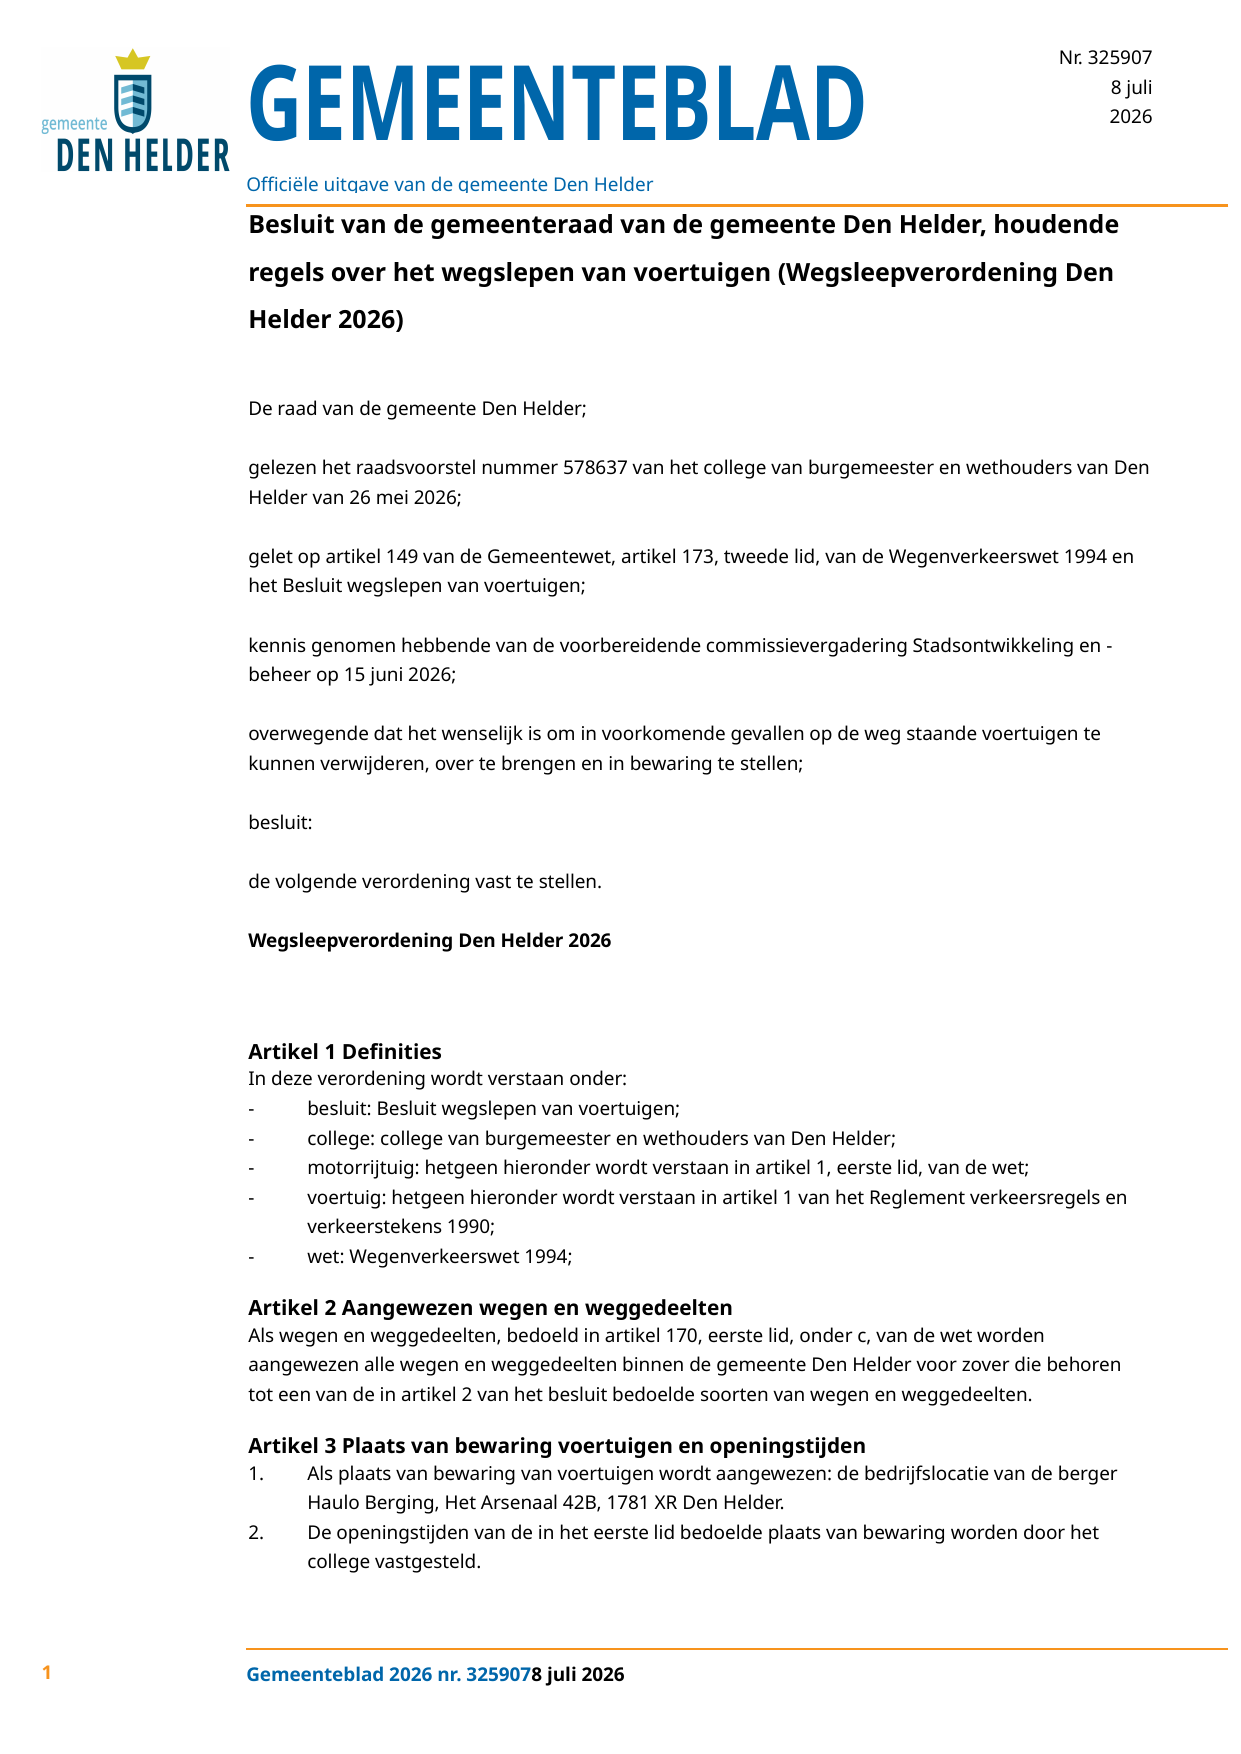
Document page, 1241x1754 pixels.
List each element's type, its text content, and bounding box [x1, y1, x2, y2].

list wet: Wegenverkeerswet 1994; [248, 1243, 1152, 1269]
text gelet op artikel 149 van de Gemeentewet, artikel 173, tweede lid, van de Wegenverkeerswet 1994 en het Besluit wegslepen van voertuigen; [248, 543, 1152, 598]
list Als plaats van bewaring van voertuigen wordt aangewezen: de bedrijfslocatie van de berger Haulo Berging, Het Arsenaal 42B, 1781 XR Den Helder. [248, 1460, 1152, 1515]
text De raad van de gemeente Den Helder; [248, 395, 1152, 421]
text Artikel 3 Plaats van bewaring voertuigen en openingstijden [248, 1432, 1152, 1460]
text In deze verordening wordt verstaan onder: [248, 1066, 1152, 1091]
picture [100, 154, 106, 172]
text Artikel 1 Definities [248, 1037, 1152, 1066]
list voertuig: hetgeen hieronder wordt verstaan in artikel 1 van het Reglement verkeersregels en verkeerstekens 1990; [248, 1184, 1152, 1239]
text Besluit van de gemeenteraad van de gemeente Den Helder, houdende regels over het wegslepen van voertuigen (Wegsleepverordening Den Helder 2026) [248, 207, 1152, 336]
text gelezen het raadsvoorstel nummer 578637 van het college van burgemeester en wethouders van Den Helder van 26 mei 2026; [248, 454, 1152, 509]
text overwegende dat het wenselijk is om in voorkomende gevallen op de weg staande voertuigen te kunnen verwijderen, over te brengen en in bewaring te stellen; [248, 721, 1152, 776]
list motorrijtuig: hetgeen hieronder wordt verstaan in artikel 1, eerste lid, van de wet; [248, 1154, 1152, 1180]
picture [41, 47, 231, 172]
text de volgende verordening vast te stellen. [248, 868, 1152, 894]
picture [130, 157, 135, 172]
picture [63, 144, 68, 165]
text Wegsleepverordening Den Helder 2026 [248, 928, 1152, 953]
list besluit: Besluit wegslepen van voertuigen; [248, 1095, 1152, 1121]
text kennis genomen hebbende van de voorbereidende commissievergadering Stadsontwikkeling en -beheer op 15 juni 2026; [248, 632, 1152, 687]
picture [182, 144, 187, 165]
picture [220, 160, 224, 172]
text Als wegen en weggedeelten, bedoeld in artikel 170, eerste lid, onder c, van de wet worden aangewezen alle wegen en weggedeelten binnen de gemeente Den Helder voor zover die behoren tot een van de in artikel 2 van het besluit bedoelde soorten van wegen en weggedeelten. [248, 1322, 1152, 1407]
list De openingstijden van de in het eerste lid bedoelde plaats van bewaring worden door het college vastgesteld. [248, 1519, 1152, 1574]
text besluit: [248, 809, 1152, 835]
text Artikel 2 Aangewezen wegen en weggedeelten [248, 1293, 1152, 1322]
list college: college van burgemeester en wethouders van Den Helder; [248, 1125, 1152, 1151]
